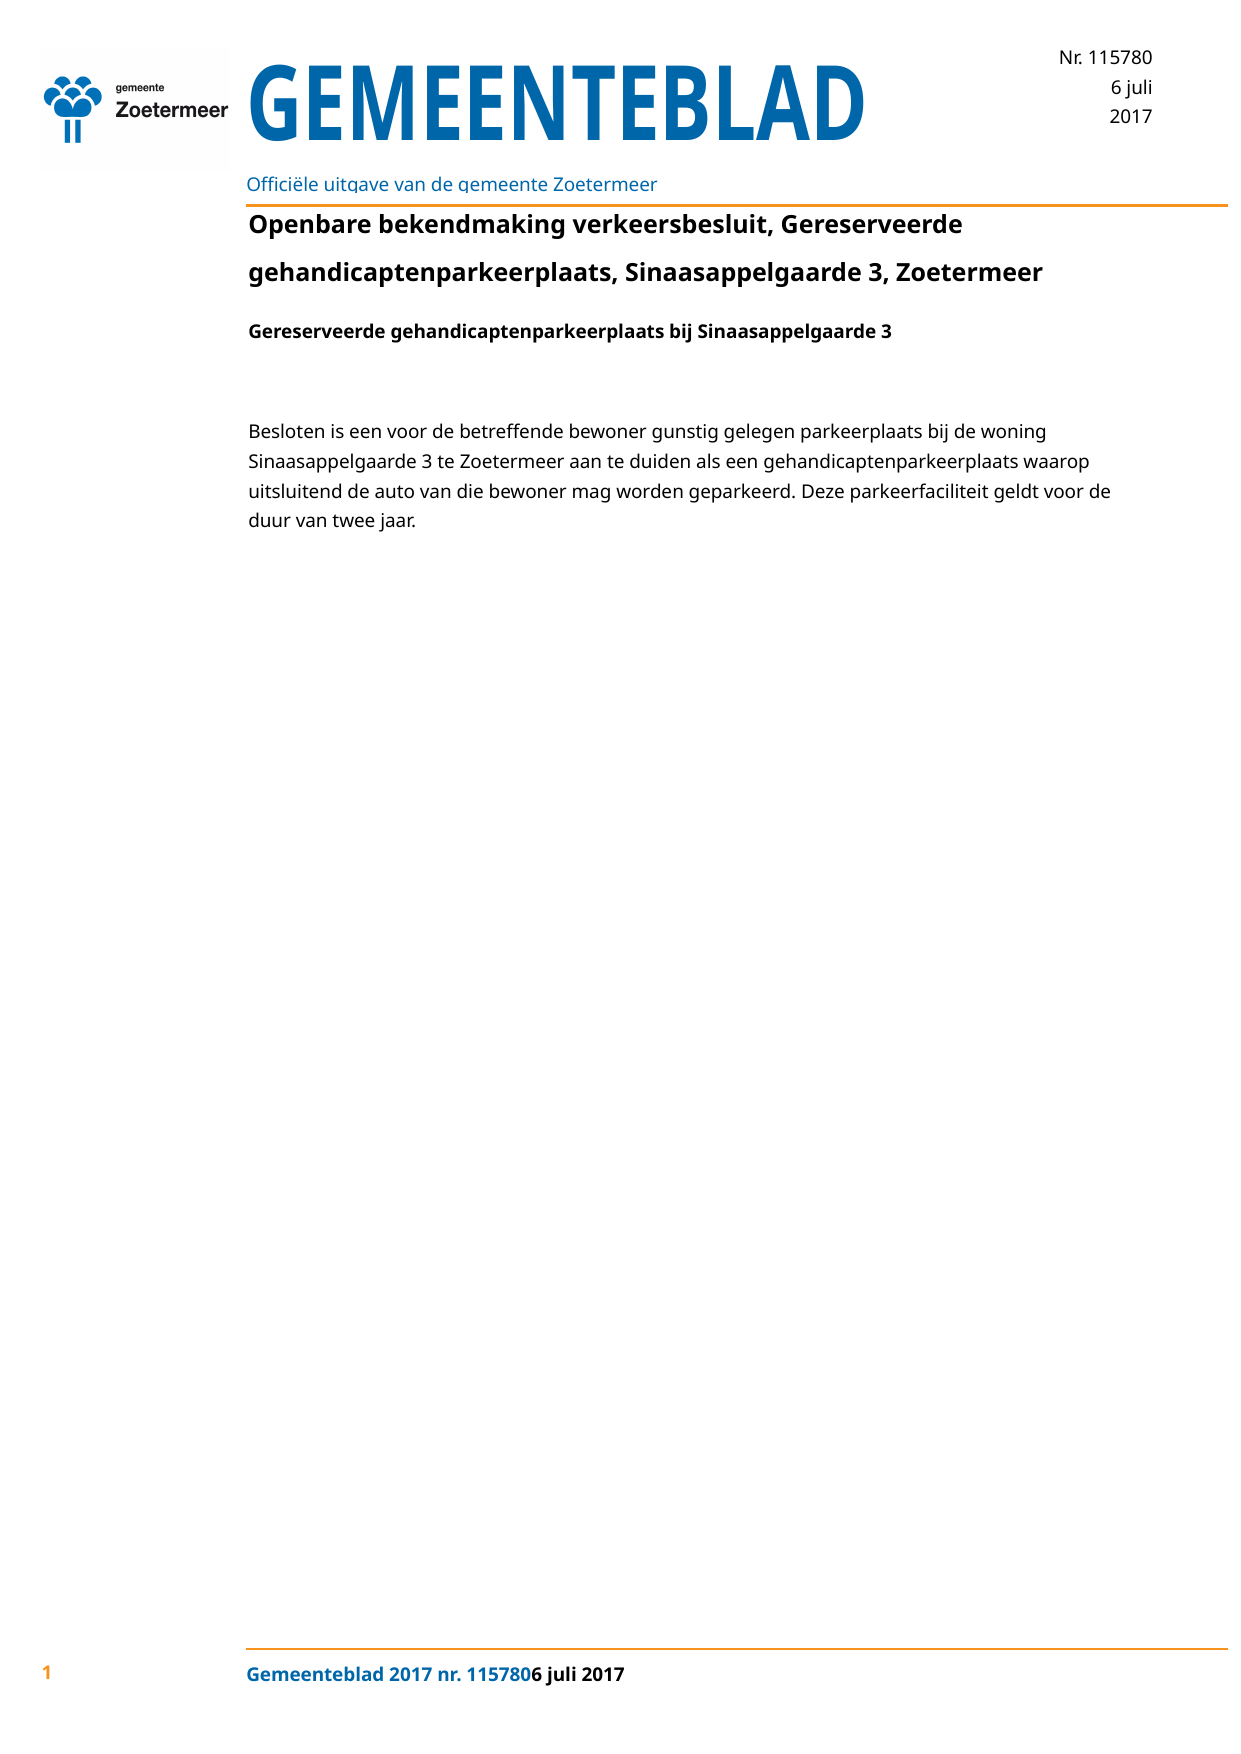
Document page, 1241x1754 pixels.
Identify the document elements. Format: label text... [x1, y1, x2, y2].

picture [41, 47, 231, 172]
text Openbare bekendmaking verkeersbesluit, Gereserveerde gehandicaptenparkeerplaats, Sinaasappelgaarde 3, Zoetermeer [248, 207, 1152, 288]
text Besloten is een voor de betreffende bewoner gunstig gelegen parkeerplaats bij de woning Sinaasappelgaarde 3 te Zoetermeer aan te duiden als een gehandicaptenparkeerplaats waarop uitsluitend de auto van die bewoner mag worden geparkeerd. Deze parkeerfaciliteit geldt voor de duur van twee jaar. [248, 419, 1152, 533]
text Gereserveerde gehandicaptenparkeerplaats bij Sinaasappelgaarde 3 [248, 318, 1152, 344]
